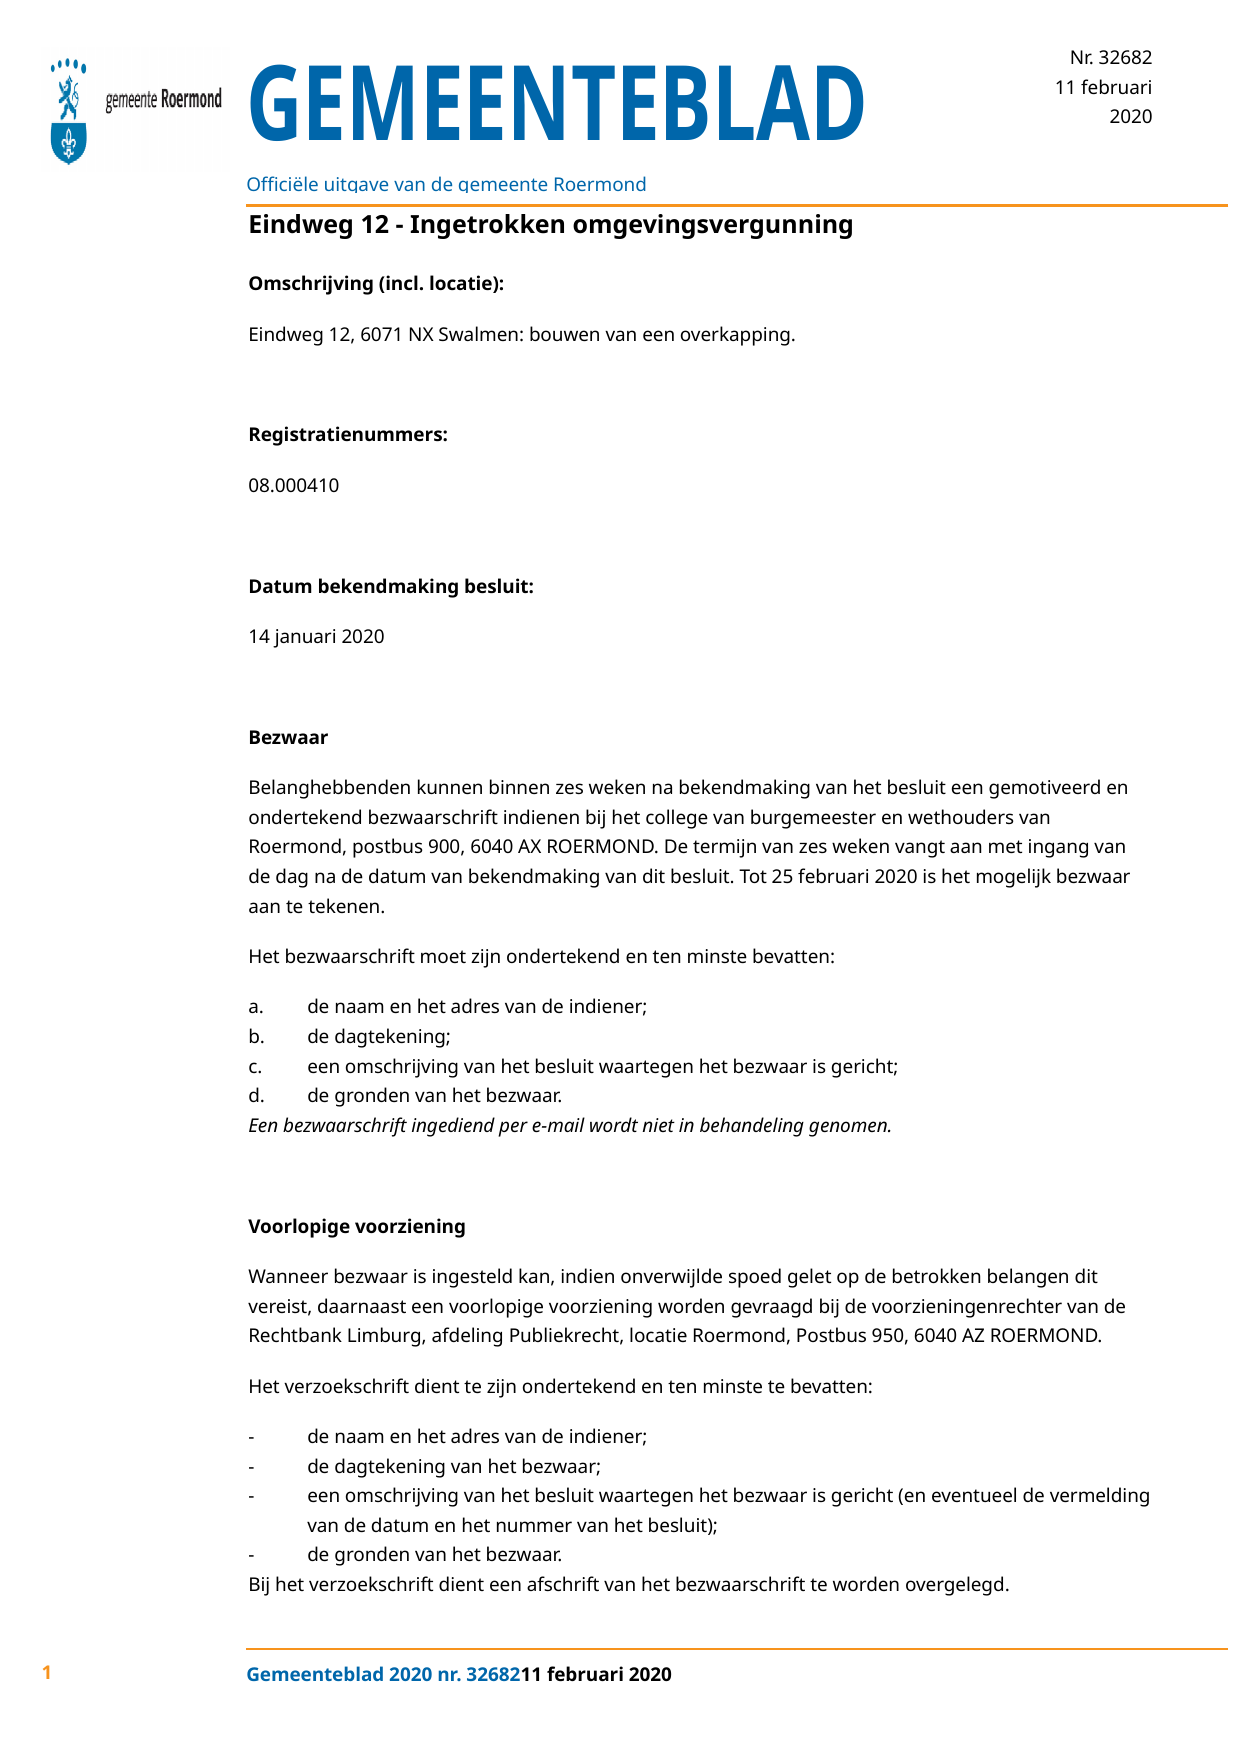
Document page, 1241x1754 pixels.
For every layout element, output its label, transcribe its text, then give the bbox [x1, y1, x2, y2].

text Bij het verzoekschrift dient een afschrift van het bezwaarschrift te worden overgelegd. [248, 1571, 1152, 1597]
list de dagtekening; [248, 1023, 1152, 1049]
text Datum bekendmaking besluit: [248, 573, 1152, 598]
text Belanghebbenden kunnen binnen zes weken na bekendmaking van het besluit een gemotiveerd en ondertekend bezwaarschrift indienen bij het college van burgemeester en wethouders van Roermond, postbus 900, 6040 AX ROERMOND. De termijn van zes weken vangt aan met ingang van de dag na de datum van bekendmaking van dit besluit. Tot 25 februari 2020 is het mogelijk bezwaar aan te tekenen. [248, 774, 1152, 918]
list de dagtekening van het bezwaar; [248, 1453, 1152, 1478]
text Eindweg 12, 6071 NX Swalmen: bouwen van een overkapping. [248, 321, 1152, 346]
text Een bezwaarschrift ingediend per e-mail wordt niet in behandeling genomen. [248, 1112, 1152, 1138]
text Voorlopige voorziening [248, 1213, 1152, 1238]
list de gronden van het bezwaar. [248, 1082, 1152, 1108]
text Bezwaar [248, 724, 1152, 750]
list een omschrijving van het besluit waartegen het bezwaar is gericht; [248, 1053, 1152, 1078]
text Wanneer bezwaar is ingesteld kan, indien onverwijlde spoed gelet op de betrokken belangen dit vereist, daarnaast een voorlopige voorziening worden gevraagd bij de voorzieningenrechter van de Rechtbank Limburg, afdeling Publiekrecht, locatie Roermond, Postbus 950, 6040 AZ ROERMOND. [248, 1263, 1152, 1348]
list de naam en het adres van de indiener; [248, 994, 1152, 1019]
list een omschrijving van het besluit waartegen het bezwaar is gericht (en eventueel de vermelding van de datum en het nummer van het besluit); [248, 1482, 1152, 1538]
text 08.000410 [248, 472, 1152, 498]
text 14 januari 2020 [248, 623, 1152, 649]
text Omschrijving (incl. locatie): [248, 270, 1152, 296]
text Eindweg 12 - Ingetrokken omgevingsvergunning [248, 207, 1152, 241]
text Het bezwaarschrift moet zijn ondertekend en ten minste bevatten: [248, 943, 1152, 969]
list de naam en het adres van de indiener; [248, 1423, 1152, 1449]
list de gronden van het bezwaar. [248, 1542, 1152, 1567]
picture [41, 47, 231, 172]
text Registratienummers: [248, 422, 1152, 447]
text Het verzoekschrift dient te zijn ondertekend en ten minste te bevatten: [248, 1373, 1152, 1398]
